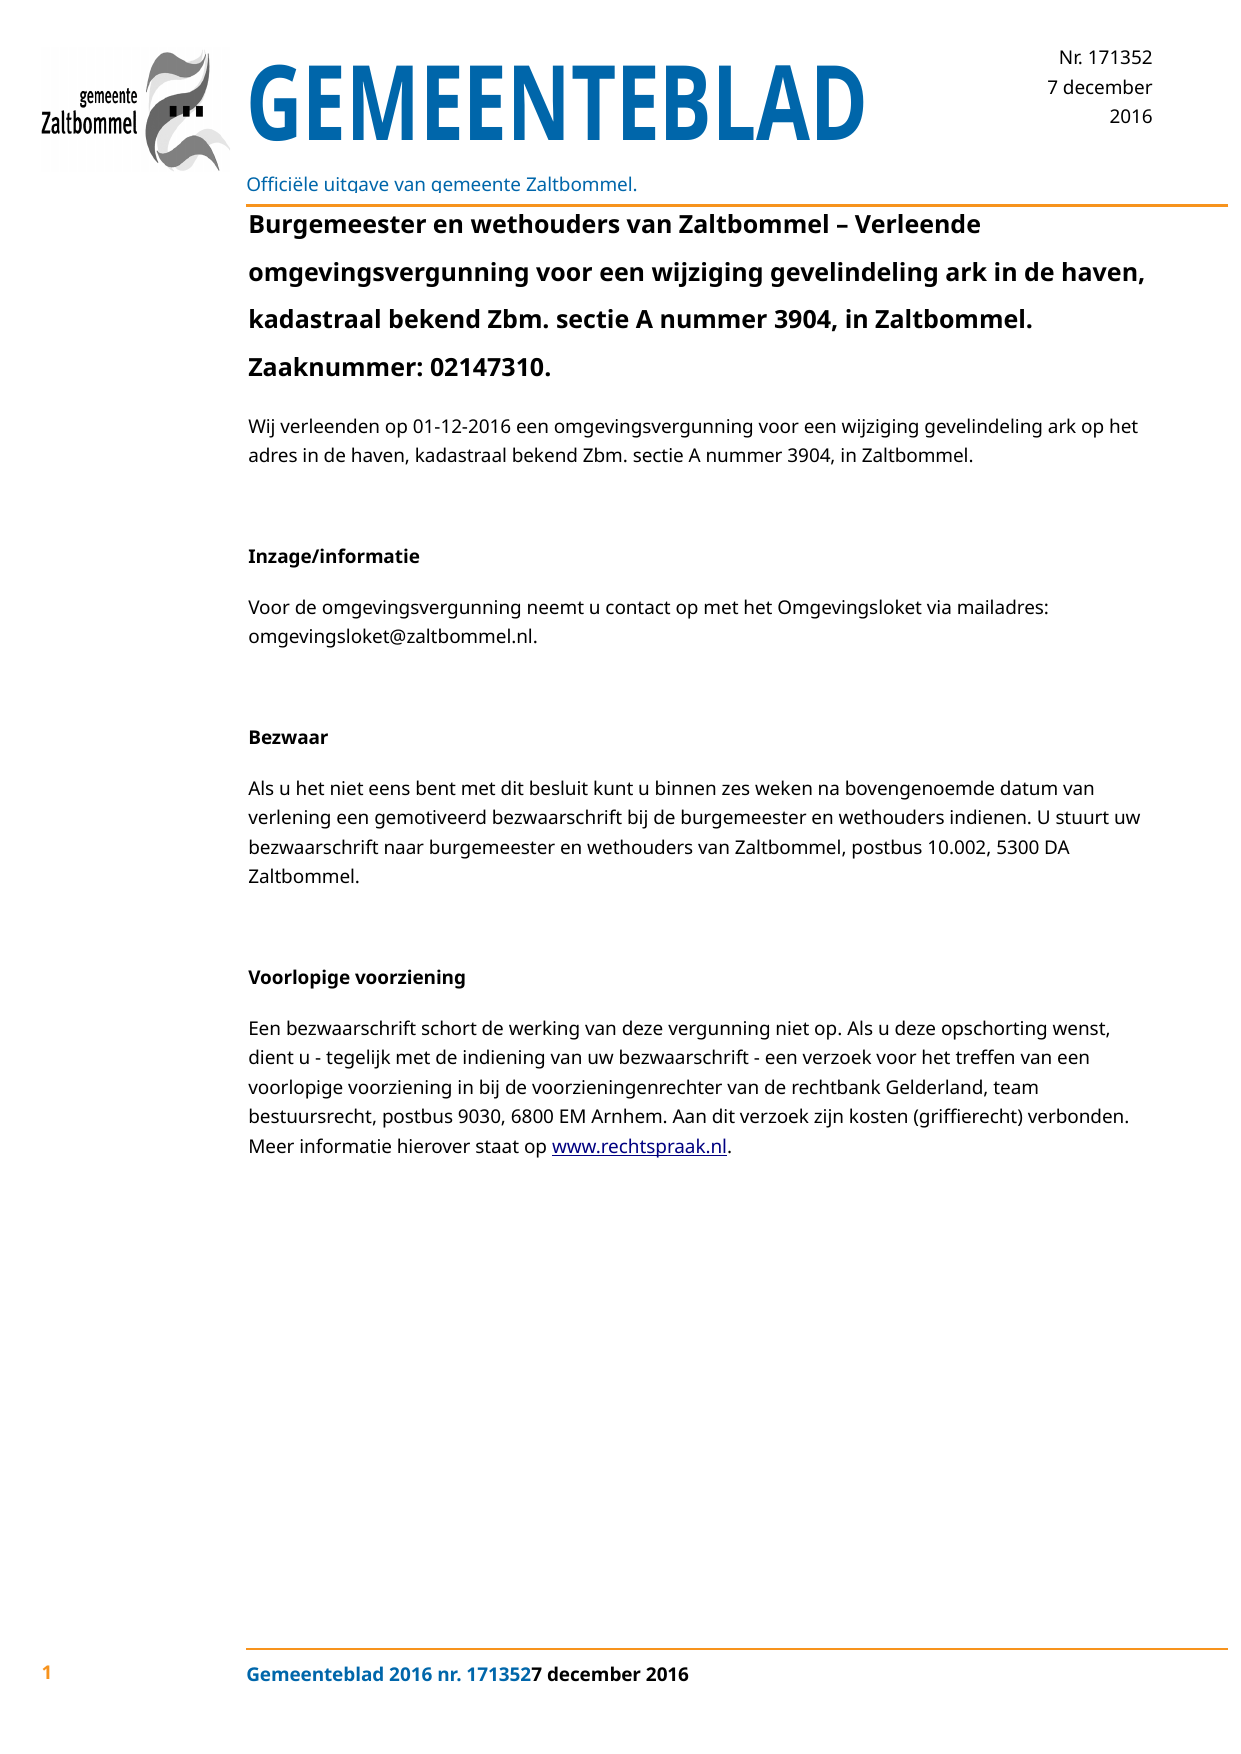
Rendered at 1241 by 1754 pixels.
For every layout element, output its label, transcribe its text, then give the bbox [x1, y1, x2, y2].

text Als u het niet eens bent met dit besluit kunt u binnen zes weken na bovengenoemde datum van verlening een gemotiveerd bezwaarschrift bij de burgemeester en wethouders indienen. U stuurt uw bezwaarschrift naar burgemeester en wethouders van Zaltbommel, postbus 10.002, 5300 DA Zaltbommel. [248, 775, 1152, 889]
text Een bezwaarschrift schort de werking van deze vergunning niet op. Als u deze opschorting wenst, dient u - tegelijk met de indiening van uw bezwaarschrift - een verzoek voor het treffen van een voorlopige voorziening in bij de voorzieningenrechter van de rechtbank Gelderland, team bestuursrecht, postbus 9030, 6800 EM Arnhem. Aan dit verzoek zijn kosten (griffierecht) verbonden. Meer informatie hierover staat op www.rechtspraak.nl. [248, 1015, 1152, 1159]
text Voor de omgevingsvergunning neemt u contact op met het Omgevingsloket via mailadres: omgevingsloket@zaltbommel.nl. [248, 594, 1152, 649]
text Burgemeester en wethouders van Zaltbommel – Verleende omgevingsvergunning voor een wijziging gevelindeling ark in de haven, kadastraal bekend Zbm. sectie A nummer 3904, in Zaltbommel. Zaaknummer: 02147310. [248, 207, 1152, 384]
text Wij verleenden op 01-12-2016 een omgevingsvergunning voor een wijziging gevelindeling ark op het adres in de haven, kadastraal bekend Zbm. sectie A nummer 3904, in Zaltbommel. [248, 413, 1152, 468]
text Bezwaar [248, 724, 1152, 750]
text Inzage/informatie [248, 543, 1152, 569]
text Voorlopige voorziening [248, 964, 1152, 990]
picture [41, 47, 231, 172]
